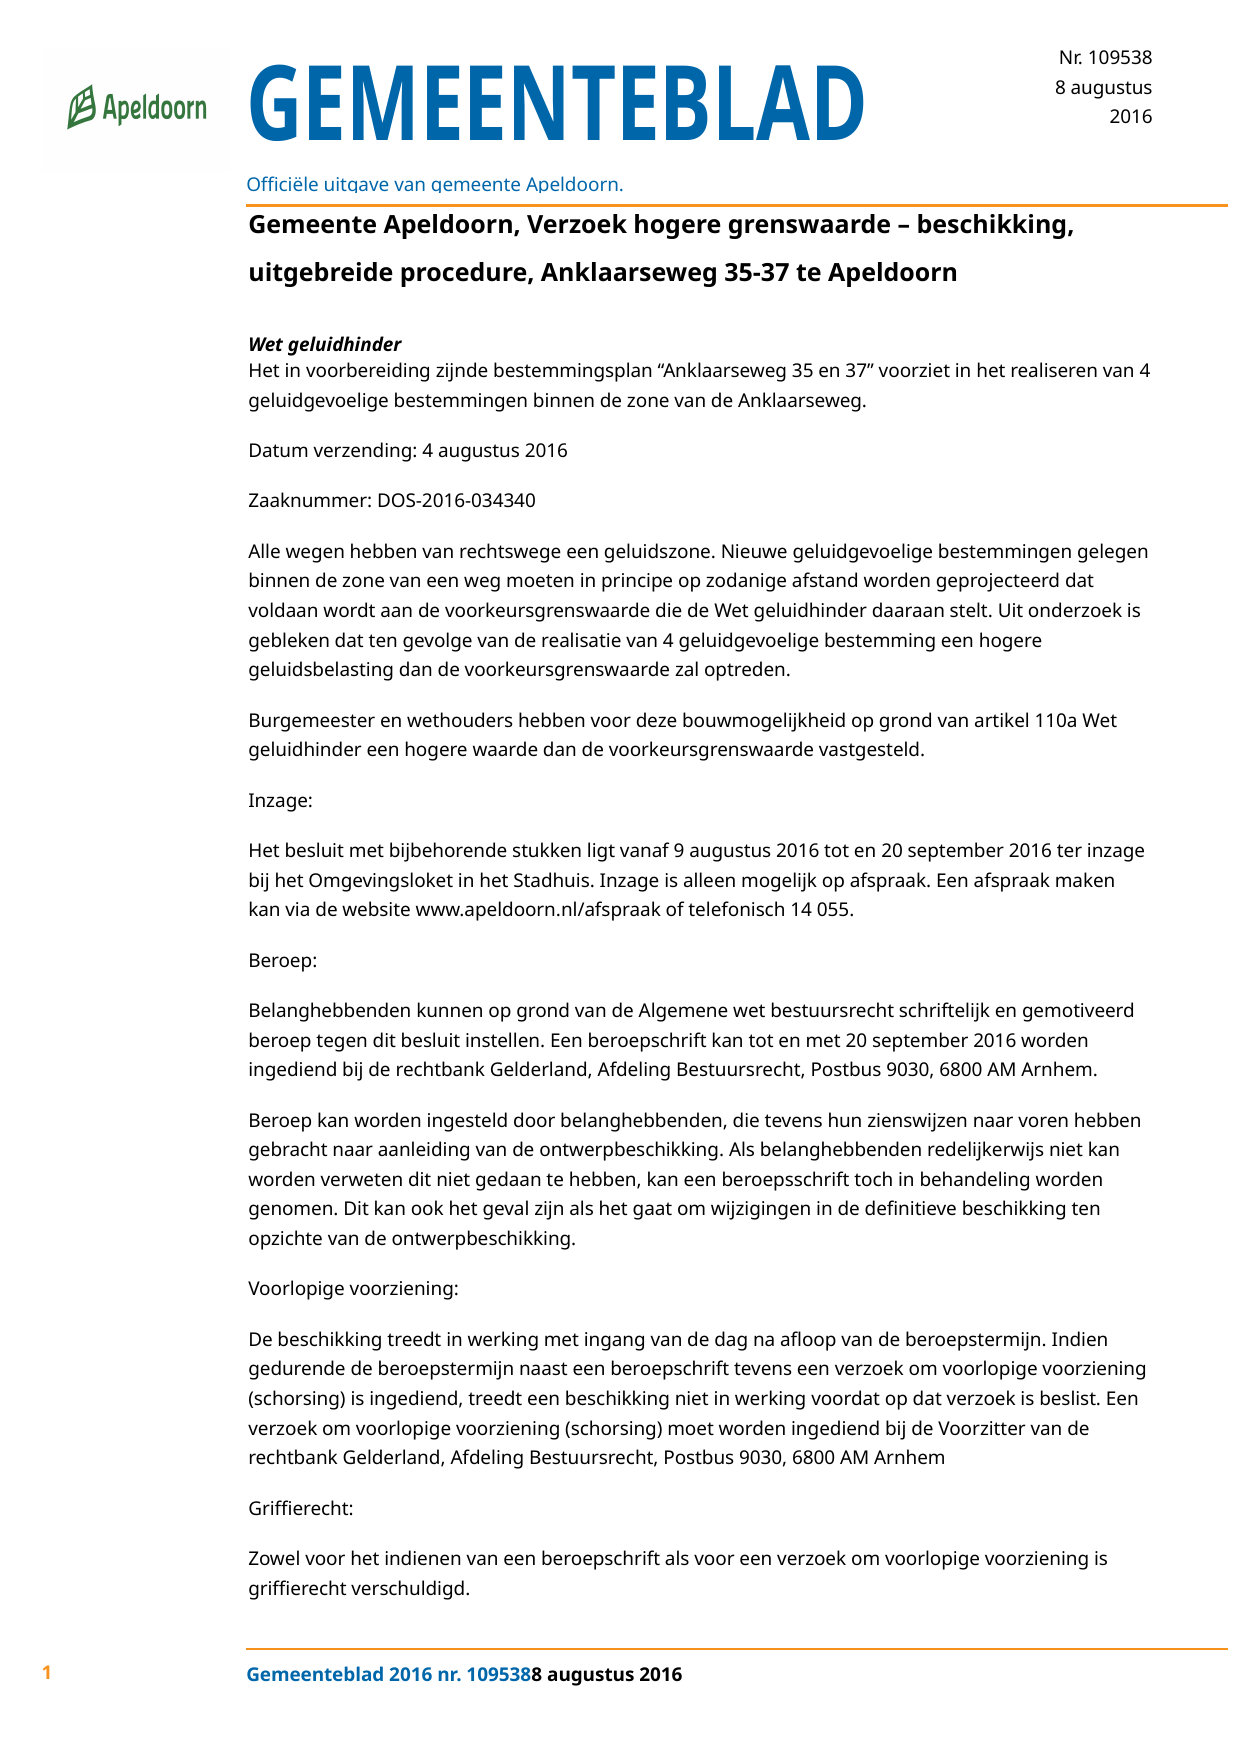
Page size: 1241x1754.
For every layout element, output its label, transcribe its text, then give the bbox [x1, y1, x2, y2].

text Zowel voor het indienen van een beroepschrift als voor een verzoek om voorlopige voorziening is griffierecht verschuldigd. [248, 1545, 1152, 1600]
picture [41, 47, 231, 172]
text Gemeente Apeldoorn, Verzoek hogere grenswaarde – beschikking, uitgebreide procedure, Anklaarseweg 35-37 te Apeldoorn [248, 207, 1152, 288]
text Inzage: [248, 787, 1152, 812]
text Belanghebbenden kunnen op grond van de Algemene wet bestuursrecht schriftelijk en gemotiveerd beroep tegen dit besluit instellen. Een beroepschrift kan tot en met 20 september 2016 worden ingediend bij de rechtbank Gelderland, Afdeling Bestuursrecht, Postbus 9030, 6800 AM Arnhem. [248, 997, 1152, 1082]
text Beroep: [248, 947, 1152, 972]
text Voorlopige voorziening: [248, 1276, 1152, 1301]
text Zaaknummer: DOS-2016-034340 [248, 488, 1152, 513]
text De beschikking treedt in werking met ingang van de dag na afloop van de beroepstermijn. Indien gedurende de beroepstermijn naast een beroepschrift tevens een verzoek om voorlopige voorziening (schorsing) is ingediend, treedt een beschikking niet in werking voordat op dat verzoek is beslist. Een verzoek om voorlopige voorziening (schorsing) moet worden ingediend bij de Voorzitter van de rechtbank Gelderland, Afdeling Bestuursrecht, Postbus 9030, 6800 AM Arnhem [248, 1326, 1152, 1470]
text Alle wegen hebben van rechtswege een geluidszone. Nieuwe geluidgevoelige bestemmingen gelegen binnen de zone van een weg moeten in principe op zodanige afstand worden geprojecteerd dat voldaan wordt aan de voorkeursgrenswaarde die de Wet geluidhinder daaraan stelt. Uit onderzoek is gebleken dat ten gevolge van de realisatie van 4 geluidgevoelige bestemming een hogere geluidsbelasting dan de voorkeursgrenswaarde zal optreden. [248, 538, 1152, 682]
text Beroep kan worden ingesteld door belanghebbenden, die tevens hun zienswijzen naar voren hebben gebracht naar aanleiding van de ontwerpbeschikking. Als belanghebbenden redelijkerwijs niet kan worden verweten dit niet gedaan te hebben, kan een beroepsschrift toch in behandeling worden genomen. Dit kan ook het geval zijn als het gaat om wijzigingen in de definitieve beschikking ten opzichte van de ontwerpbeschikking. [248, 1107, 1152, 1251]
text Griffierecht: [248, 1495, 1152, 1520]
text Het besluit met bijbehorende stukken ligt vanaf 9 augustus 2016 tot en 20 september 2016 ter inzage bij het Omgevingsloket in het Stadhuis. Inzage is alleen mogelijk op afspraak. Een afspraak maken kan via de website www.apeldoorn.nl/afspraak of telefonisch 14 055. [248, 837, 1152, 922]
text Datum verzending: 4 augustus 2016 [248, 437, 1152, 463]
text Burgemeester en wethouders hebben voor deze bouwmogelijkheid op grond van artikel 110a Wet geluidhinder een hogere waarde dan de voorkeursgrenswaarde vastgesteld. [248, 707, 1152, 762]
text Het in voorbereiding zijnde bestemmingsplan “Anklaarseweg 35 en 37” voorziet in het realiseren van 4 geluidgevoelige bestemmingen binnen de zone van de Anklaarseweg. [248, 357, 1152, 412]
text Wet geluidhinder [248, 331, 1152, 357]
